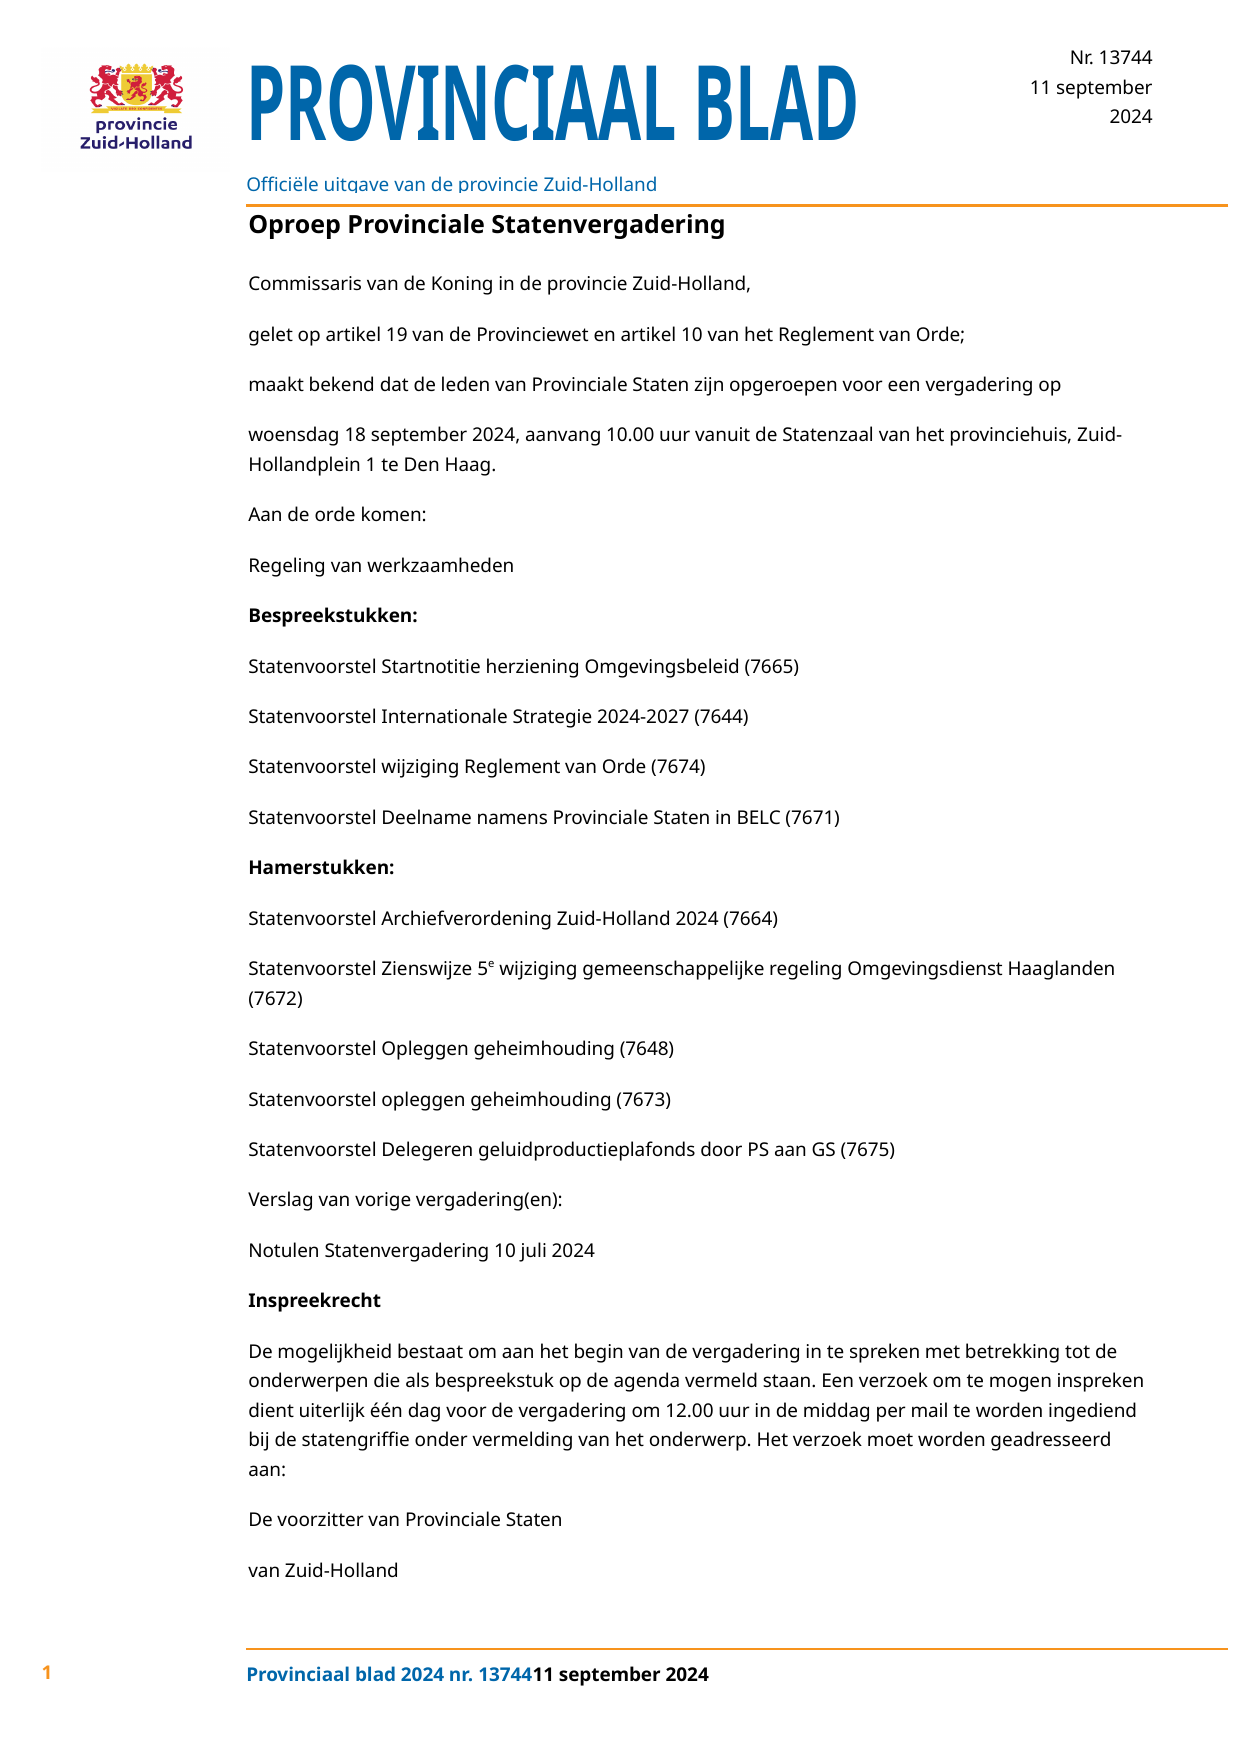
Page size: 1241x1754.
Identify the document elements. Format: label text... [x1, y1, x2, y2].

text Oproep Provinciale Statenvergadering [248, 207, 1152, 241]
text Statenvoorstel wijziging Reglement van Orde (7674) [248, 754, 1152, 779]
text Verslag van vorige vergadering(en): [248, 1187, 1152, 1212]
text Statenvoorstel Internationale Strategie 2024-2027 (7644) [248, 703, 1152, 729]
text Statenvoorstel Delegeren geluidproductieplafonds door PS aan GS (7675) [248, 1136, 1152, 1162]
picture [41, 47, 231, 172]
text Statenvoorstel Deelname namens Provinciale Staten in BELC (7671) [248, 804, 1152, 830]
text Hamerstukken: [248, 854, 1152, 880]
text Statenvoorstel Archiefverordening Zuid-Holland 2024 (7664) [248, 905, 1152, 931]
text Aan de orde komen: [248, 502, 1152, 527]
text Statenvoorstel opleggen geheimhouding (7673) [248, 1086, 1152, 1111]
text maakt bekend dat de leden van Provinciale Staten zijn opgeroepen voor een vergadering op [248, 371, 1152, 397]
text De voorzitter van Provinciale Staten [248, 1507, 1152, 1532]
text Statenvoorstel Startnotitie herziening Omgevingsbeleid (7665) [248, 653, 1152, 678]
text Commissaris van de Koning in de provincie Zuid-Holland, [248, 270, 1152, 296]
text Notulen Statenvergadering 10 juli 2024 [248, 1237, 1152, 1263]
text Bespreekstukken: [248, 602, 1152, 628]
text gelet op artikel 19 van de Provinciewet en artikel 10 van het Reglement van Orde; [248, 321, 1152, 346]
text woensdag 18 september 2024, aanvang 10.00 uur vanuit de Statenzaal van het provinciehuis, Zuid-Hollandplein 1 te Den Haag. [248, 422, 1152, 477]
text Inspreekrecht [248, 1287, 1152, 1313]
text Statenvoorstel Opleggen geheimhouding (7648) [248, 1035, 1152, 1061]
text Regeling van werkzaamheden [248, 552, 1152, 578]
text De mogelijkheid bestaat om aan het begin van de vergadering in te spreken met betrekking tot de onderwerpen die als bespreekstuk op de agenda vermeld staan. Een verzoek om te mogen inspreken dient uiterlijk één dag voor de vergadering om 12.00 uur in de middag per mail te worden ingediend bij de statengriffie onder vermelding van het onderwerp. Het verzoek moet worden geadresseerd aan: [248, 1338, 1152, 1482]
text Statenvoorstel Zienswijze 5e wijziging gemeenschappelijke regeling Omgevingsdienst Haaglanden (7672) [248, 955, 1152, 1011]
text van Zuid-Holland [248, 1557, 1152, 1583]
